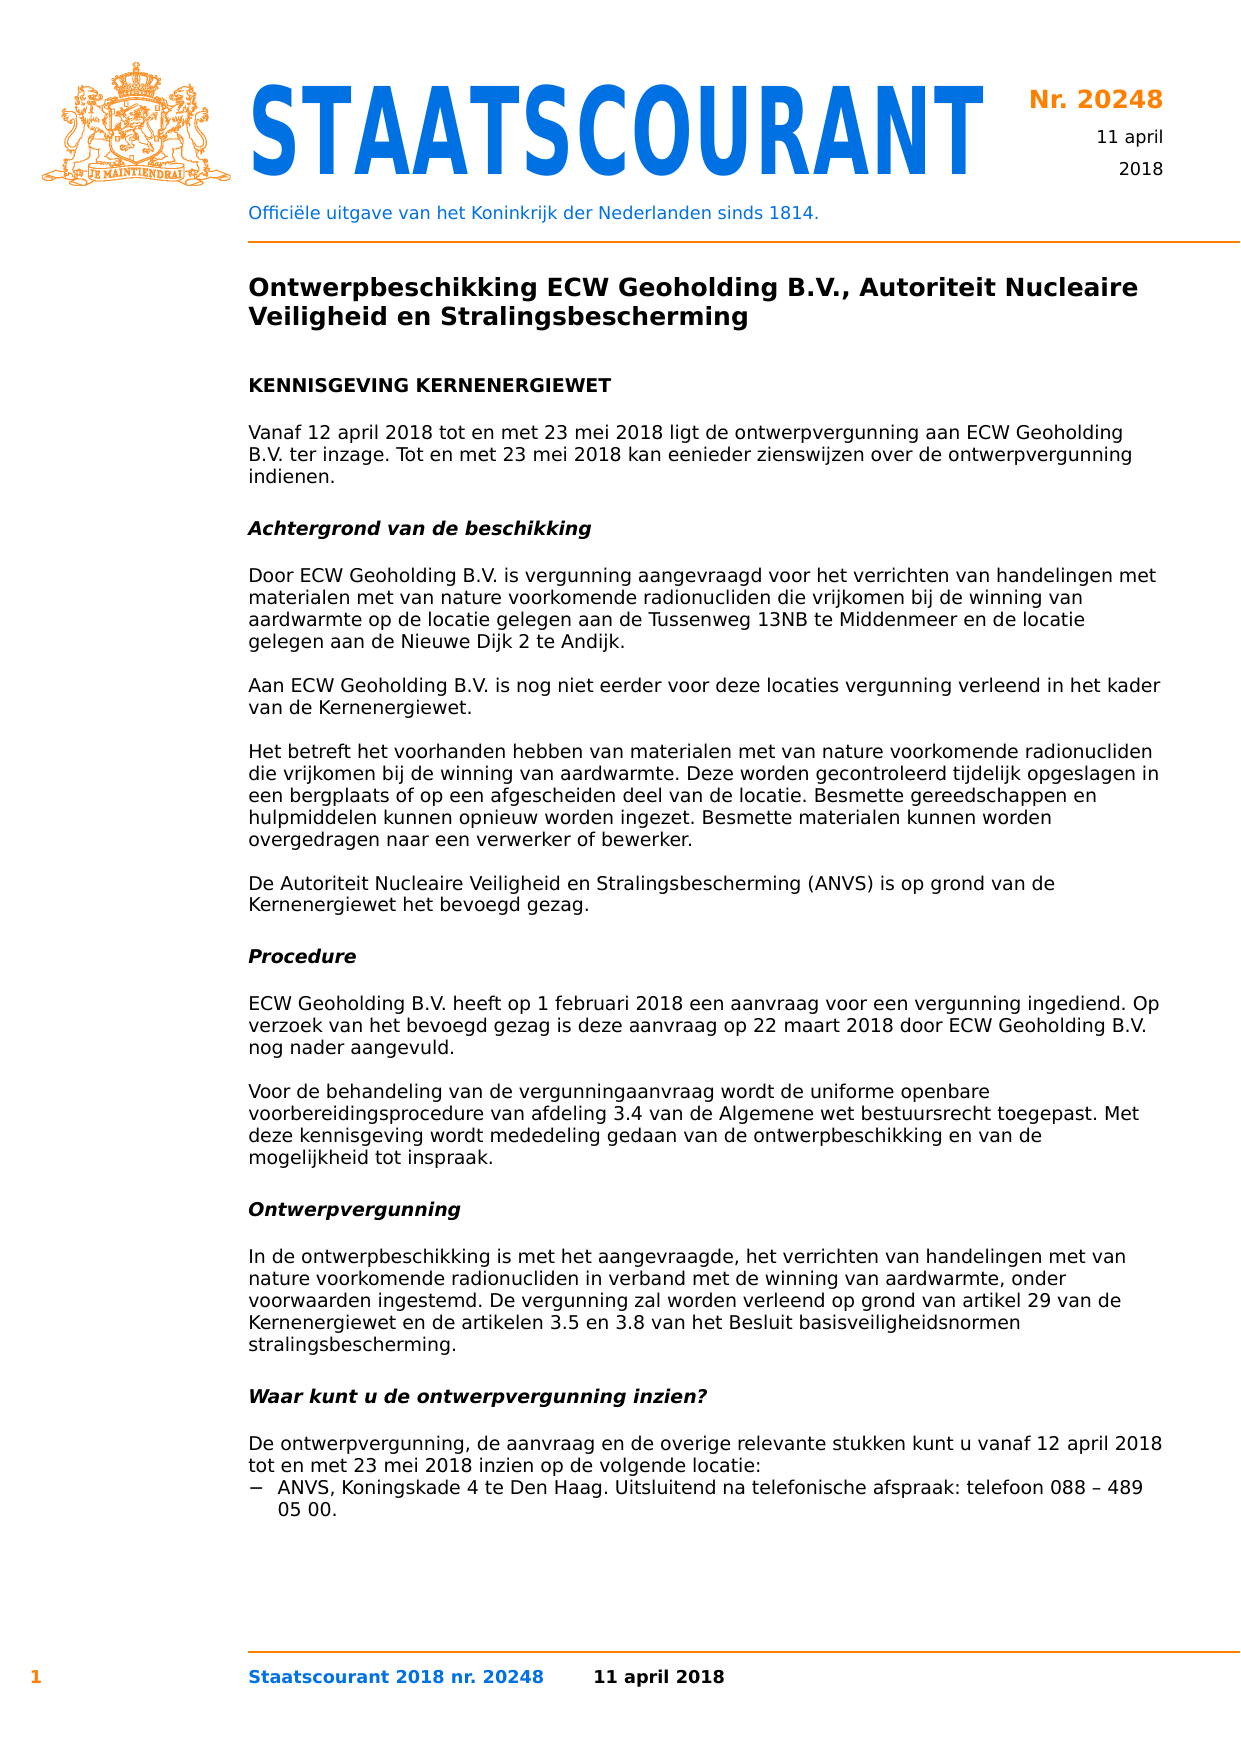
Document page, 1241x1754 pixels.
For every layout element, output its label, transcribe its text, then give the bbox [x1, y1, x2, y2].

text De ontwerpvergunning, de aanvraag en de overige relevante stukken kunt u vanaf 12 april 2018 tot en met 23 mei 2018 inzien op de volgende locatie: [248, 1433, 1163, 1477]
text Door ECW Geoholding B.V. is vergunning aangevraagd voor het verrichten van handelingen met materialen met van nature voorkomende radionucliden die vrijkomen bij de winning van aardwarmte op de locatie gelegen aan de Tussenweg 13NB te Middenmeer en de locatie gelegen aan de Nieuwe Dijk 2 te Andijk. [248, 565, 1163, 653]
subtitle KENNISGEVING KERNENERGIEWET [248, 375, 1163, 397]
subtitle Ontwerpvergunning [248, 1199, 1163, 1221]
text ECW Geoholding B.V. heeft op 1 februari 2018 een aanvraag voor een vergunning ingediend. Op verzoek van het bevoegd gezag is deze aanvraag op 22 maart 2018 door ECW Geoholding B.V. nog nader aangevuld. [248, 993, 1163, 1059]
table_header Nr. 20248 [998, 62, 1240, 121]
table_cell 2018 [998, 153, 1240, 203]
subtitle Ontwerpbeschikking ECW Geoholding B.V., Autoriteit Nucleaire Veiligheid en Stralingsbescherming [248, 273, 1163, 331]
table_cell 11 april [998, 121, 1240, 153]
table_header [25, 62, 248, 241]
table_header STAATSCOURANT [248, 62, 998, 203]
text − ANVS, Koningskade 4 te Den Haag. Uitsluitend na telefonische afspraak: telefoon 088 – 489 05 00. [248, 1477, 1163, 1521]
text Het betreft het voorhanden hebben van materialen met van nature voorkomende radionucliden die vrijkomen bij de winning van aardwarmte. Deze worden gecontroleerd tijdelijk opgeslagen in een bergplaats of op een afgescheiden deel van de locatie. Besmette gereedschappen en hulpmiddelen kunnen opnieuw worden ingezet. Besmette materialen kunnen worden overgedragen naar een verwerker of bewerker. [248, 741, 1163, 851]
table_cell Officiële uitgave van het Koninkrijk der Nederlanden sinds 1814. [248, 203, 1240, 241]
text De Autoriteit Nucleaire Veiligheid en Stralingsbescherming (ANVS) is op grond van de Kernenergiewet het bevoegd gezag. [248, 872, 1163, 916]
text Vanaf 12 april 2018 tot en met 23 mei 2018 ligt de ontwerpvergunning aan ECW Geoholding B.V. ter inzage. Tot en met 23 mei 2018 kan eenieder zienswijzen over de ontwerpvergunning indienen. [248, 422, 1163, 488]
subtitle Procedure [248, 946, 1163, 968]
text In de ontwerpbeschikking is met het aangevraagde, het verrichten van handelingen met van nature voorkomende radionucliden in verband met de winning van aardwarmte, onder voorwaarden ingestemd. De vergunning zal worden verleend op grond van artikel 29 van de Kernenergiewet en de artikelen 3.5 en 3.8 van het Besluit basisveiligheidsnormen stralingsbescherming. [248, 1246, 1163, 1356]
text Voor de behandeling van de vergunningaanvraag wordt de uniforme openbare voorbereidingsprocedure van afdeling 3.4 van de Algemene wet bestuursrecht toegepast. Met deze kennisgeving wordt mededeling gedaan van de ontwerpbeschikking en van de mogelijkheid tot inspraak. [248, 1081, 1163, 1169]
subtitle Achtergrond van de beschikking [248, 518, 1163, 540]
text Aan ECW Geoholding B.V. is nog niet eerder voor deze locaties vergunning verleend in het kader van de Kernenergiewet. [248, 675, 1163, 719]
subtitle Waar kunt u de ontwerpvergunning inzien? [248, 1386, 1163, 1408]
picture [41, 62, 231, 186]
